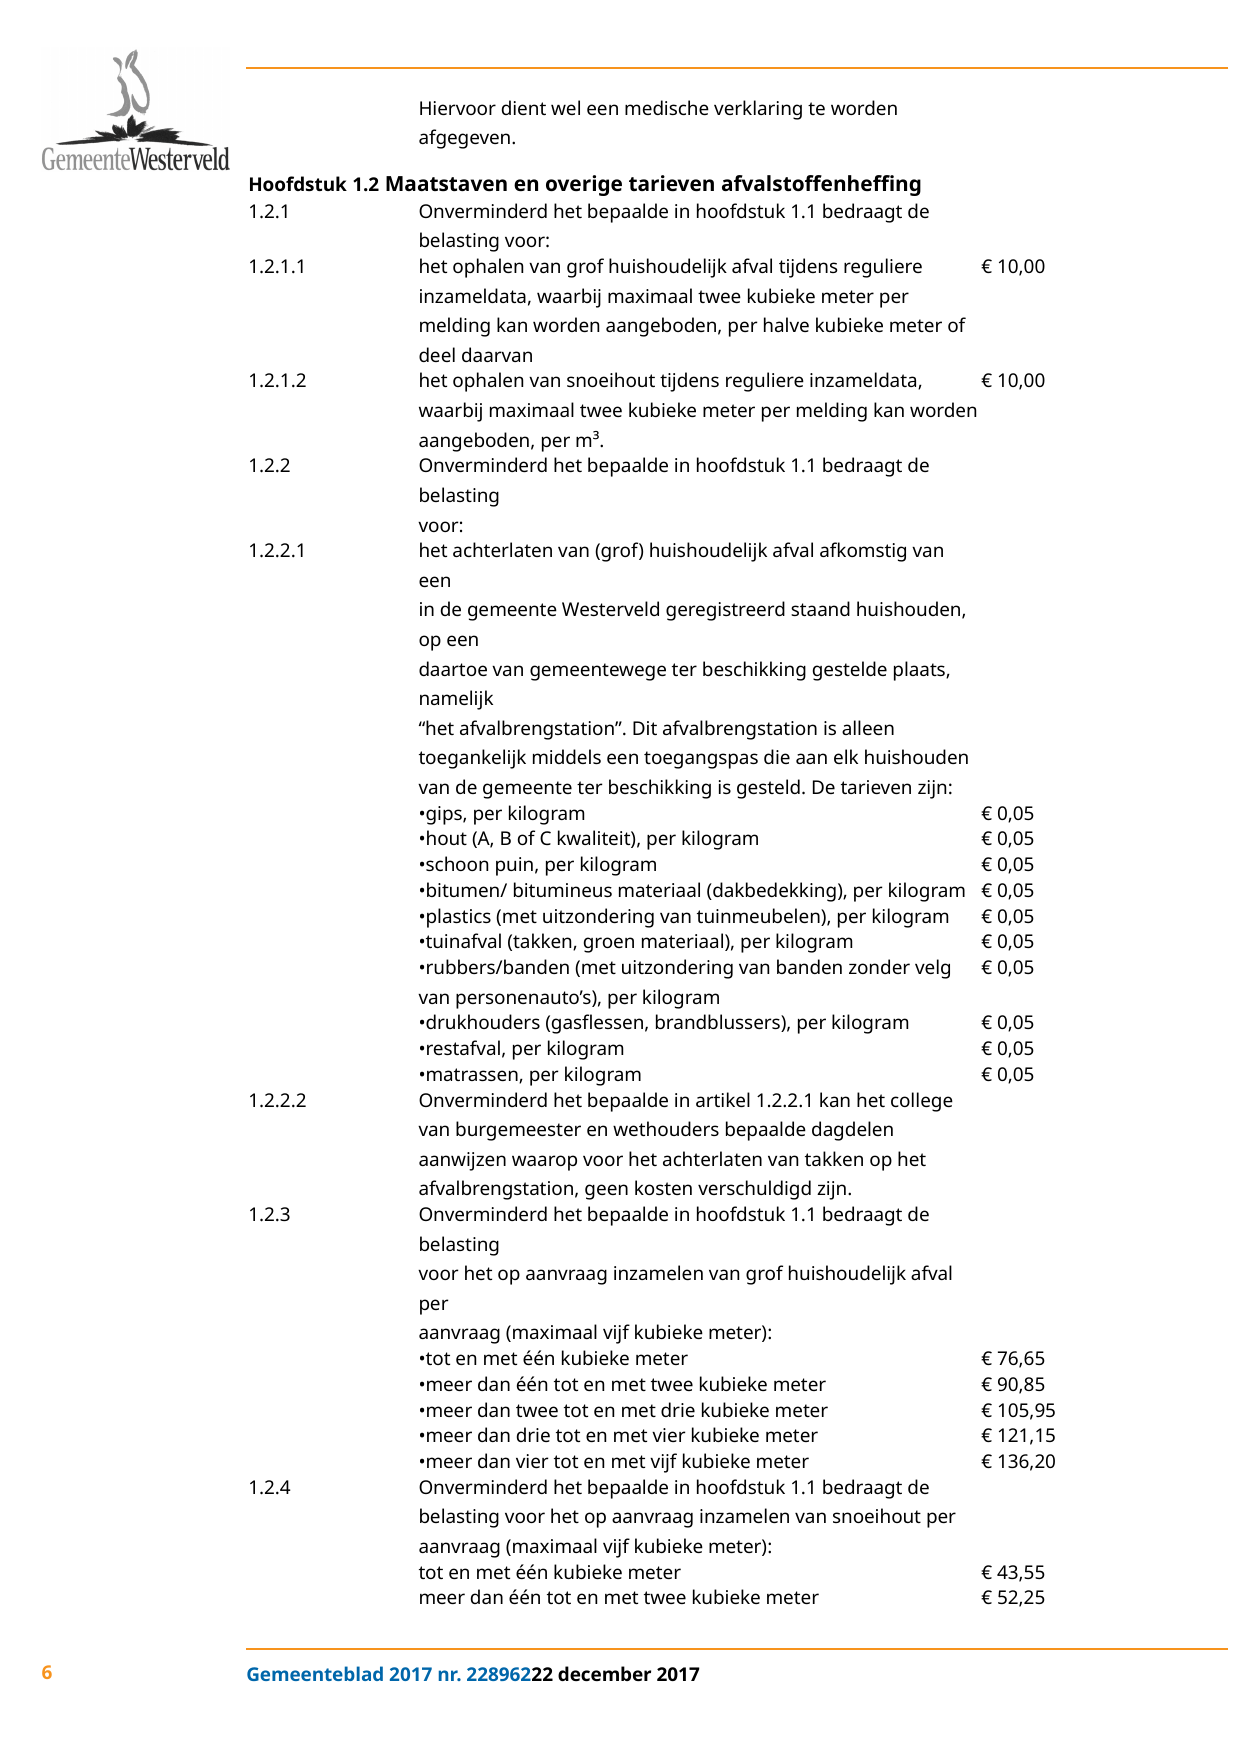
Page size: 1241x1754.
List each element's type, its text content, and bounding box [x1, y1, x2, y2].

table_header Onverminderd het bepaalde in hoofdstuk 1.1 bedraagt de belasting voor: [418, 198, 981, 253]
table_cell 1.2.1.1 [248, 253, 418, 368]
table_cell 1.2.2.2 [248, 1087, 418, 1201]
table_cell [248, 903, 418, 928]
table_cell •hout (A, B of C kwaliteit), per kilogram [418, 826, 981, 851]
table_cell het achterlaten van (grof) huishoudelijk afval afkomstig van een in de gemeente Westerveld geregistreerd staand huishouden, op een daartoe van gemeentewege ter beschikking gestelde plaats, namelijk “het afvalbrengstation”. Dit afvalbrengstation is alleen toegankelijk middels een toegangspas die aan elk huishouden van de gemeente ter beschikking is gesteld. De tarieven zijn: [418, 538, 981, 800]
table_cell •schoon puin, per kilogram [418, 851, 981, 877]
table_cell •gips, per kilogram [418, 800, 981, 826]
table_cell € 0,05 [981, 929, 1152, 954]
table_cell € 10,00 [981, 368, 1152, 453]
table_cell [248, 929, 418, 954]
text Hoofdstuk 1.2 Maatstaven en overige tarieven afvalstoffenheffing [248, 169, 1152, 198]
table_cell [248, 851, 418, 877]
table_cell tot en met één kubieke meter [418, 1559, 981, 1584]
table_cell 1.2.2.1 [248, 538, 418, 800]
table_cell •tot en met één kubieke meter [418, 1345, 981, 1371]
table_cell Onverminderd het bepaalde in hoofdstuk 1.1 bedraagt de belasting voor het op aanvraag inzamelen van snoeihout per aanvraag (maximaal vijf kubieke meter): [418, 1474, 981, 1559]
table_cell € 0,05 [981, 903, 1152, 928]
table_cell € 43,55 [981, 1559, 1152, 1584]
table_cell [248, 1035, 418, 1061]
table_cell € 0,05 [981, 800, 1152, 826]
table_cell [248, 954, 418, 1009]
table_cell [248, 1345, 418, 1371]
table_cell [981, 1087, 1152, 1201]
table_cell Onverminderd het bepaalde in artikel 1.2.2.1 kan het college van burgemeester en wethouders bepaalde dagdelen aanwijzen waarop voor het achterlaten van takken op het afvalbrengstation, geen kosten verschuldigd zijn. [418, 1087, 981, 1201]
table_cell € 0,05 [981, 1010, 1152, 1035]
table_cell •rubbers/banden (met uitzondering van banden zonder velg van personenauto’s), per kilogram [418, 954, 981, 1009]
table_cell [248, 1559, 418, 1584]
table_cell [981, 95, 1152, 150]
table_cell meer dan één tot en met twee kubieke meter [418, 1585, 981, 1610]
table_cell € 90,85 [981, 1371, 1152, 1397]
table_cell [248, 1010, 418, 1035]
table_cell € 0,05 [981, 851, 1152, 877]
table_cell [981, 453, 1152, 537]
table_cell 1.2.1.2 [248, 368, 418, 453]
table_cell [981, 538, 1152, 800]
table_cell •matrassen, per kilogram [418, 1061, 981, 1087]
table_cell [248, 1061, 418, 1087]
table_cell € 0,05 [981, 877, 1152, 903]
table_cell [248, 800, 418, 826]
table_cell •tuinafval (takken, groen materiaal), per kilogram [418, 929, 981, 954]
table_cell Hiervoor dient wel een medische verklaring te worden afgegeven. [418, 95, 981, 150]
table_header 1.2.1 [248, 198, 418, 253]
table_cell [248, 1397, 418, 1422]
table_cell •meer dan vier tot en met vijf kubieke meter [418, 1448, 981, 1474]
table_cell [248, 1423, 418, 1448]
table_cell •meer dan één tot en met twee kubieke meter [418, 1371, 981, 1397]
table_cell •meer dan twee tot en met drie kubieke meter [418, 1397, 981, 1422]
table_cell € 52,25 [981, 1585, 1152, 1610]
table_cell •bitumen/ bitumineus materiaal (dakbedekking), per kilogram [418, 877, 981, 903]
table_cell € 76,65 [981, 1345, 1152, 1371]
table_cell € 0,05 [981, 826, 1152, 851]
table_cell [248, 826, 418, 851]
table_cell € 0,05 [981, 954, 1152, 1009]
table_cell [981, 1474, 1152, 1559]
table_cell [248, 1448, 418, 1474]
picture [41, 47, 231, 172]
table_cell 1.2.3 [248, 1201, 418, 1345]
table_cell •plastics (met uitzondering van tuinmeubelen), per kilogram [418, 903, 981, 928]
table_cell € 105,95 [981, 1397, 1152, 1422]
table_cell Onverminderd het bepaalde in hoofdstuk 1.1 bedraagt de belasting voor: [418, 453, 981, 537]
table_cell € 136,20 [981, 1448, 1152, 1474]
table_cell •restafval, per kilogram [418, 1035, 981, 1061]
table_cell € 10,00 [981, 253, 1152, 368]
table_cell [248, 877, 418, 903]
table_cell [981, 1201, 1152, 1345]
table_cell Onverminderd het bepaalde in hoofdstuk 1.1 bedraagt de belasting voor het op aanvraag inzamelen van grof huishoudelijk afval per aanvraag (maximaal vijf kubieke meter): [418, 1201, 981, 1345]
table_cell het ophalen van snoeihout tijdens reguliere inzameldata, waarbij maximaal twee kubieke meter per melding kan worden aangeboden, per m³. [418, 368, 981, 453]
table_cell € 0,05 [981, 1035, 1152, 1061]
table_cell € 0,05 [981, 1061, 1152, 1087]
table_cell [248, 95, 418, 150]
table_cell •drukhouders (gasflessen, brandblussers), per kilogram [418, 1010, 981, 1035]
table_header [981, 198, 1152, 253]
table_cell € 121,15 [981, 1423, 1152, 1448]
table_cell het ophalen van grof huishoudelijk afval tijdens reguliere inzameldata, waarbij maximaal twee kubieke meter per melding kan worden aangeboden, per halve kubieke meter of deel daarvan [418, 253, 981, 368]
table_cell 1.2.2 [248, 453, 418, 537]
table_cell •meer dan drie tot en met vier kubieke meter [418, 1423, 981, 1448]
table_cell [248, 1585, 418, 1610]
table_cell 1.2.4 [248, 1474, 418, 1559]
table_cell [248, 1371, 418, 1397]
